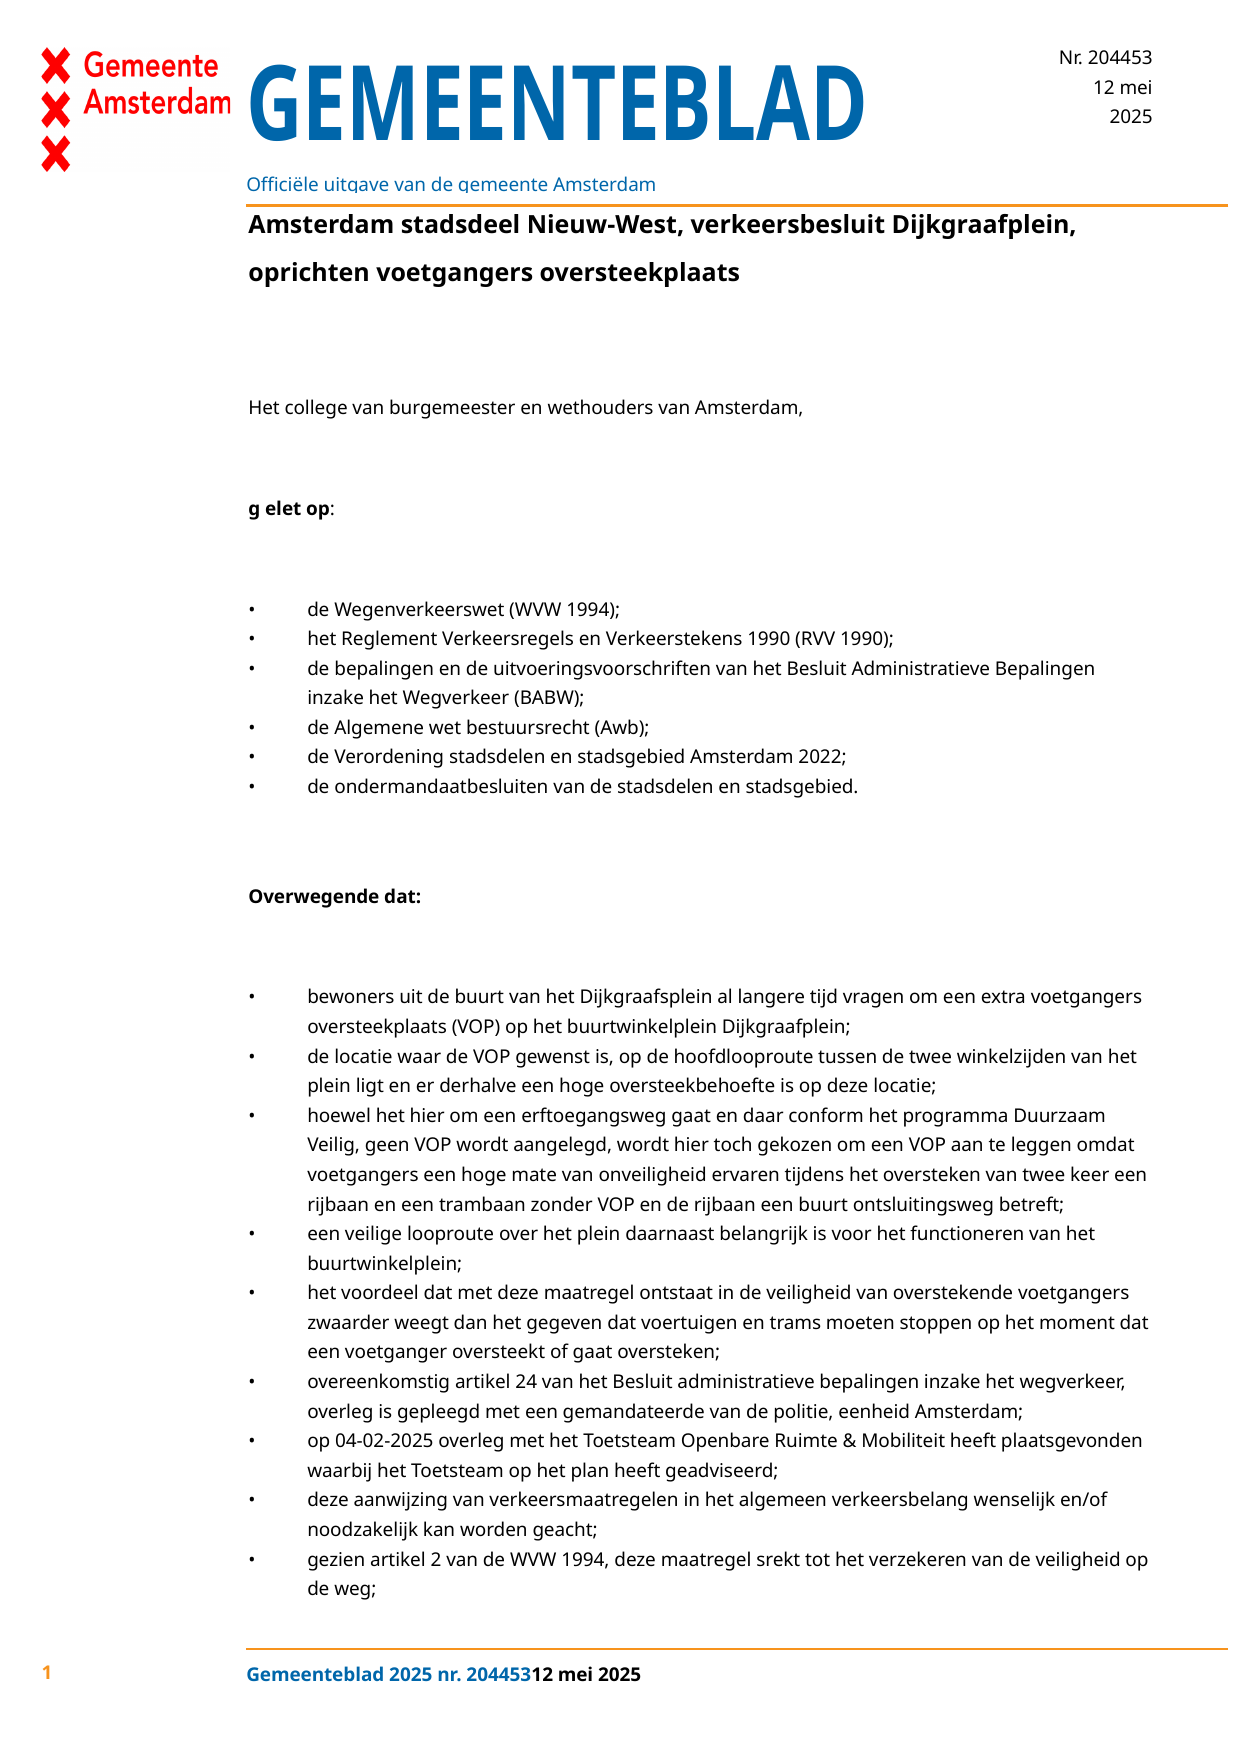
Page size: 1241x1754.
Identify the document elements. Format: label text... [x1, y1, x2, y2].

list de Verordening stadsdelen en stadsgebied Amsterdam 2022; [248, 744, 1152, 769]
list het voordeel dat met deze maatregel ontstaat in de veiligheid van overstekende voetgangers zwaarder weegt dan het gegeven dat voertuigen en trams moeten stoppen op het moment dat een voetganger oversteekt of gaat oversteken; [248, 1279, 1152, 1364]
list bewoners uit de buurt van het Dijkgraafsplein al langere tijd vragen om een extra voetgangers oversteekplaats (VOP) op het buurtwinkelplein Dijkgraafplein; [248, 984, 1152, 1039]
list op 04-02-2025 overleg met het Toetsteam Openbare Ruimte & Mobiliteit heeft plaatsgevonden waarbij het Toetsteam op het plan heeft geadviseerd; [248, 1427, 1152, 1483]
list de locatie waar de VOP gewenst is, op de hoofdlooproute tussen de twee winkelzijden van het plein ligt en er derhalve een hoge oversteekbehoefte is op deze locatie; [248, 1043, 1152, 1098]
list de bepalingen en de uitvoeringsvoorschriften van het Besluit Administratieve Bepalingen inzake het Wegverkeer (BABW); [248, 655, 1152, 710]
list een veilige looproute over het plein daarnaast belangrijk is voor het functioneren van het buurtwinkelplein; [248, 1220, 1152, 1276]
list de Wegenverkeerswet (WVW 1994); [248, 596, 1152, 621]
text Amsterdam stadsdeel Nieuw-West, verkeersbesluit Dijkgraafplein, oprichten voetgangers oversteekplaats [248, 207, 1152, 288]
list gezien artikel 2 van de WVW 1994, deze maatregel srekt tot het verzekeren van de veiligheid op de weg; [248, 1546, 1152, 1601]
text Overwegende dat: [248, 883, 1152, 908]
list de Algemene wet bestuursrecht (Awb); [248, 714, 1152, 740]
list het Reglement Verkeersregels en Verkeerstekens 1990 (RVV 1990); [248, 625, 1152, 651]
list hoewel het hier om een erftoegangsweg gaat en daar conform het programma Duurzaam Veilig, geen VOP wordt aangelegd, wordt hier toch gekozen om een VOP aan te leggen omdat voetgangers een hoge mate van onveiligheid ervaren tijdens het oversteken van twee keer een rijbaan en een trambaan zonder VOP en de rijbaan een buurt ontsluitingsweg betreft; [248, 1102, 1152, 1216]
list de ondermandaatbesluiten van de stadsdelen en stadsgebied. [248, 773, 1152, 799]
picture [41, 47, 231, 172]
text g elet op: [248, 495, 1152, 521]
text Het college van burgemeester en wethouders van Amsterdam, [248, 394, 1152, 420]
list deze aanwijzing van verkeersmaatregelen in het algemeen verkeersbelang wenselijk en/of noodzakelijk kan worden geacht; [248, 1487, 1152, 1542]
list overeenkomstig artikel 24 van het Besluit administratieve bepalingen inzake het wegverkeer, overleg is gepleegd met een gemandateerde van de politie, eenheid Amsterdam; [248, 1368, 1152, 1423]
